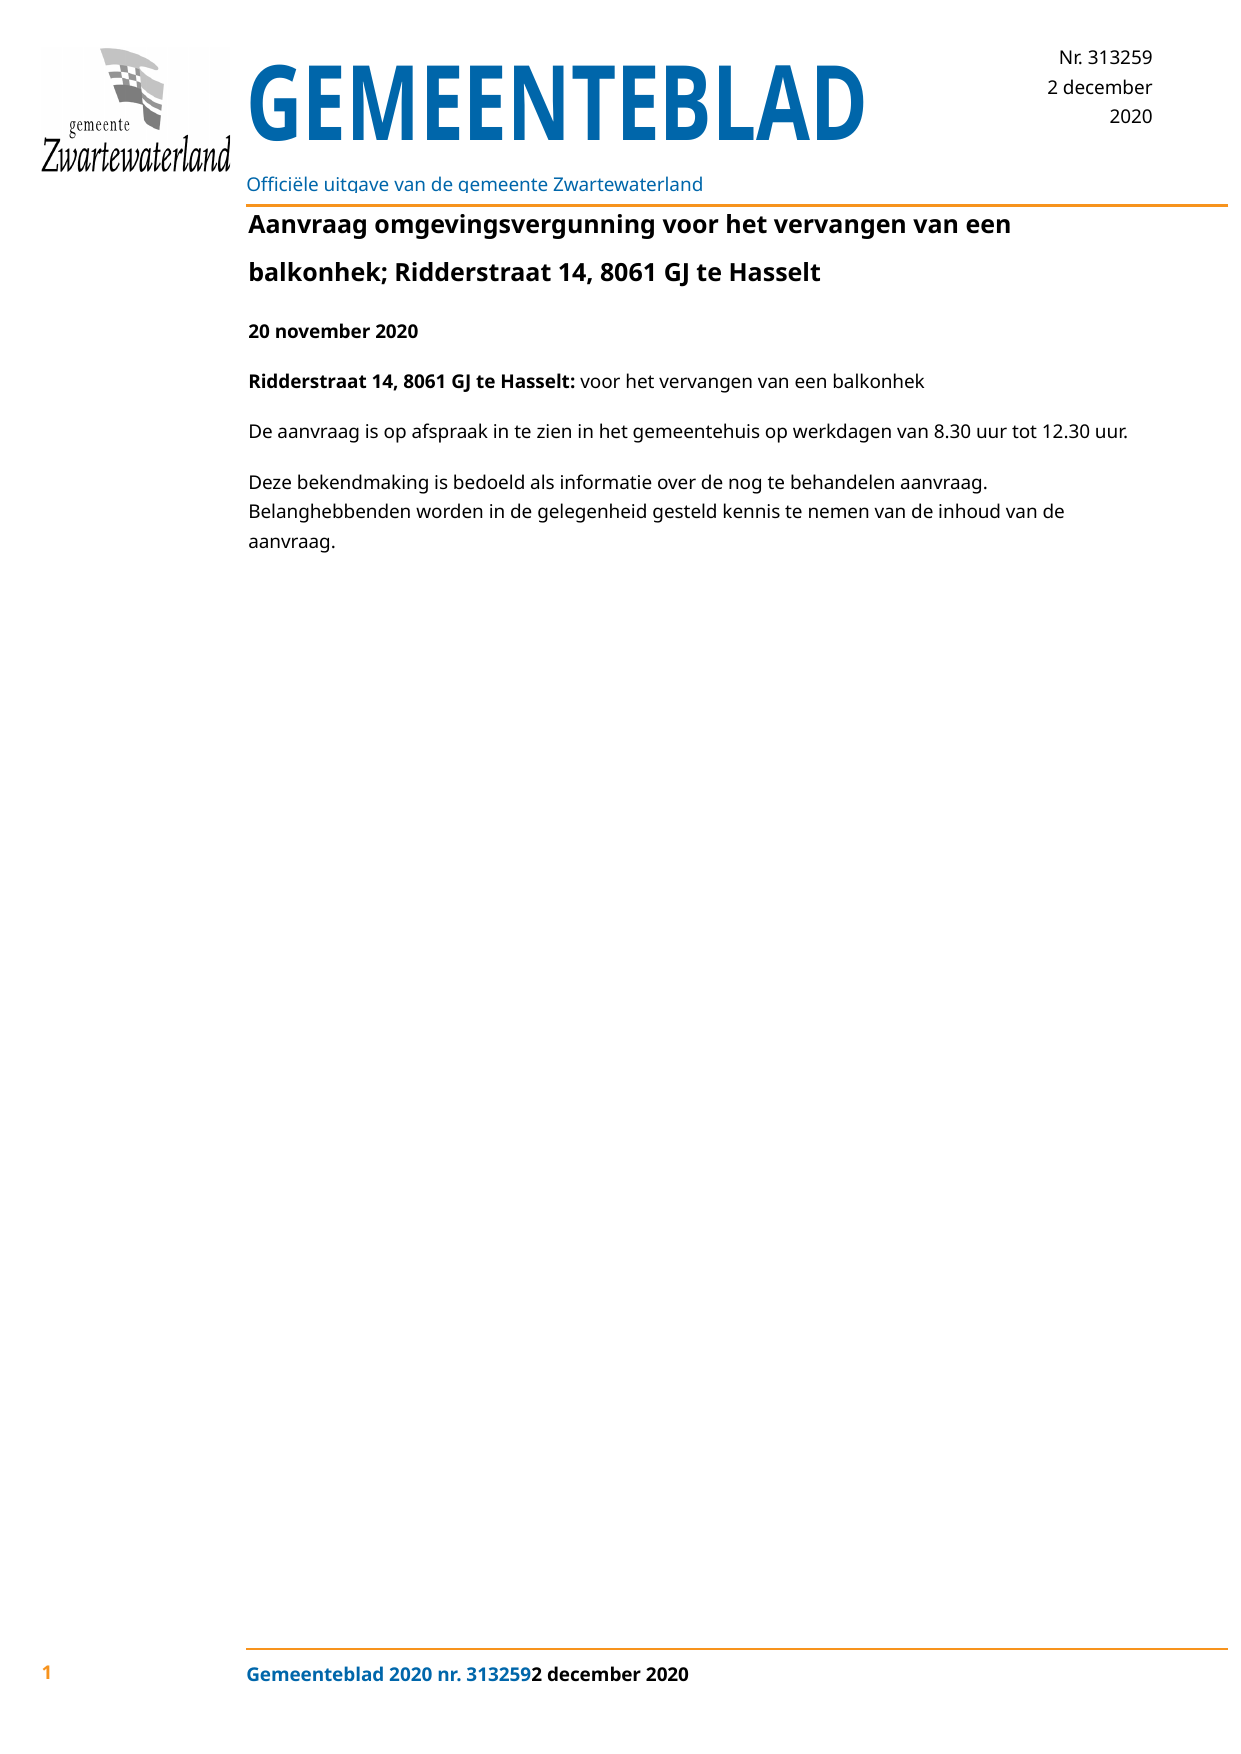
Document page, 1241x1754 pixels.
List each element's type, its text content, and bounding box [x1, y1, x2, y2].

text 20 november 2020 [248, 318, 1152, 344]
text De aanvraag is op afspraak in te zien in het gemeentehuis op werkdagen van 8.30 uur tot 12.30 uur. [248, 419, 1152, 444]
text Aanvraag omgevingsvergunning voor het vervangen van een balkonhek; Ridderstraat 14, 8061 GJ te Hasselt [248, 207, 1152, 288]
text Deze bekendmaking is bedoeld als informatie over de nog te behandelen aanvraag. Belanghebbenden worden in de gelegenheid gesteld kennis te nemen van de inhoud van de aanvraag. [248, 469, 1152, 554]
picture [41, 47, 231, 172]
text Ridderstraat 14, 8061 GJ te Hasselt: voor het vervangen van een balkonhek [248, 368, 1152, 394]
